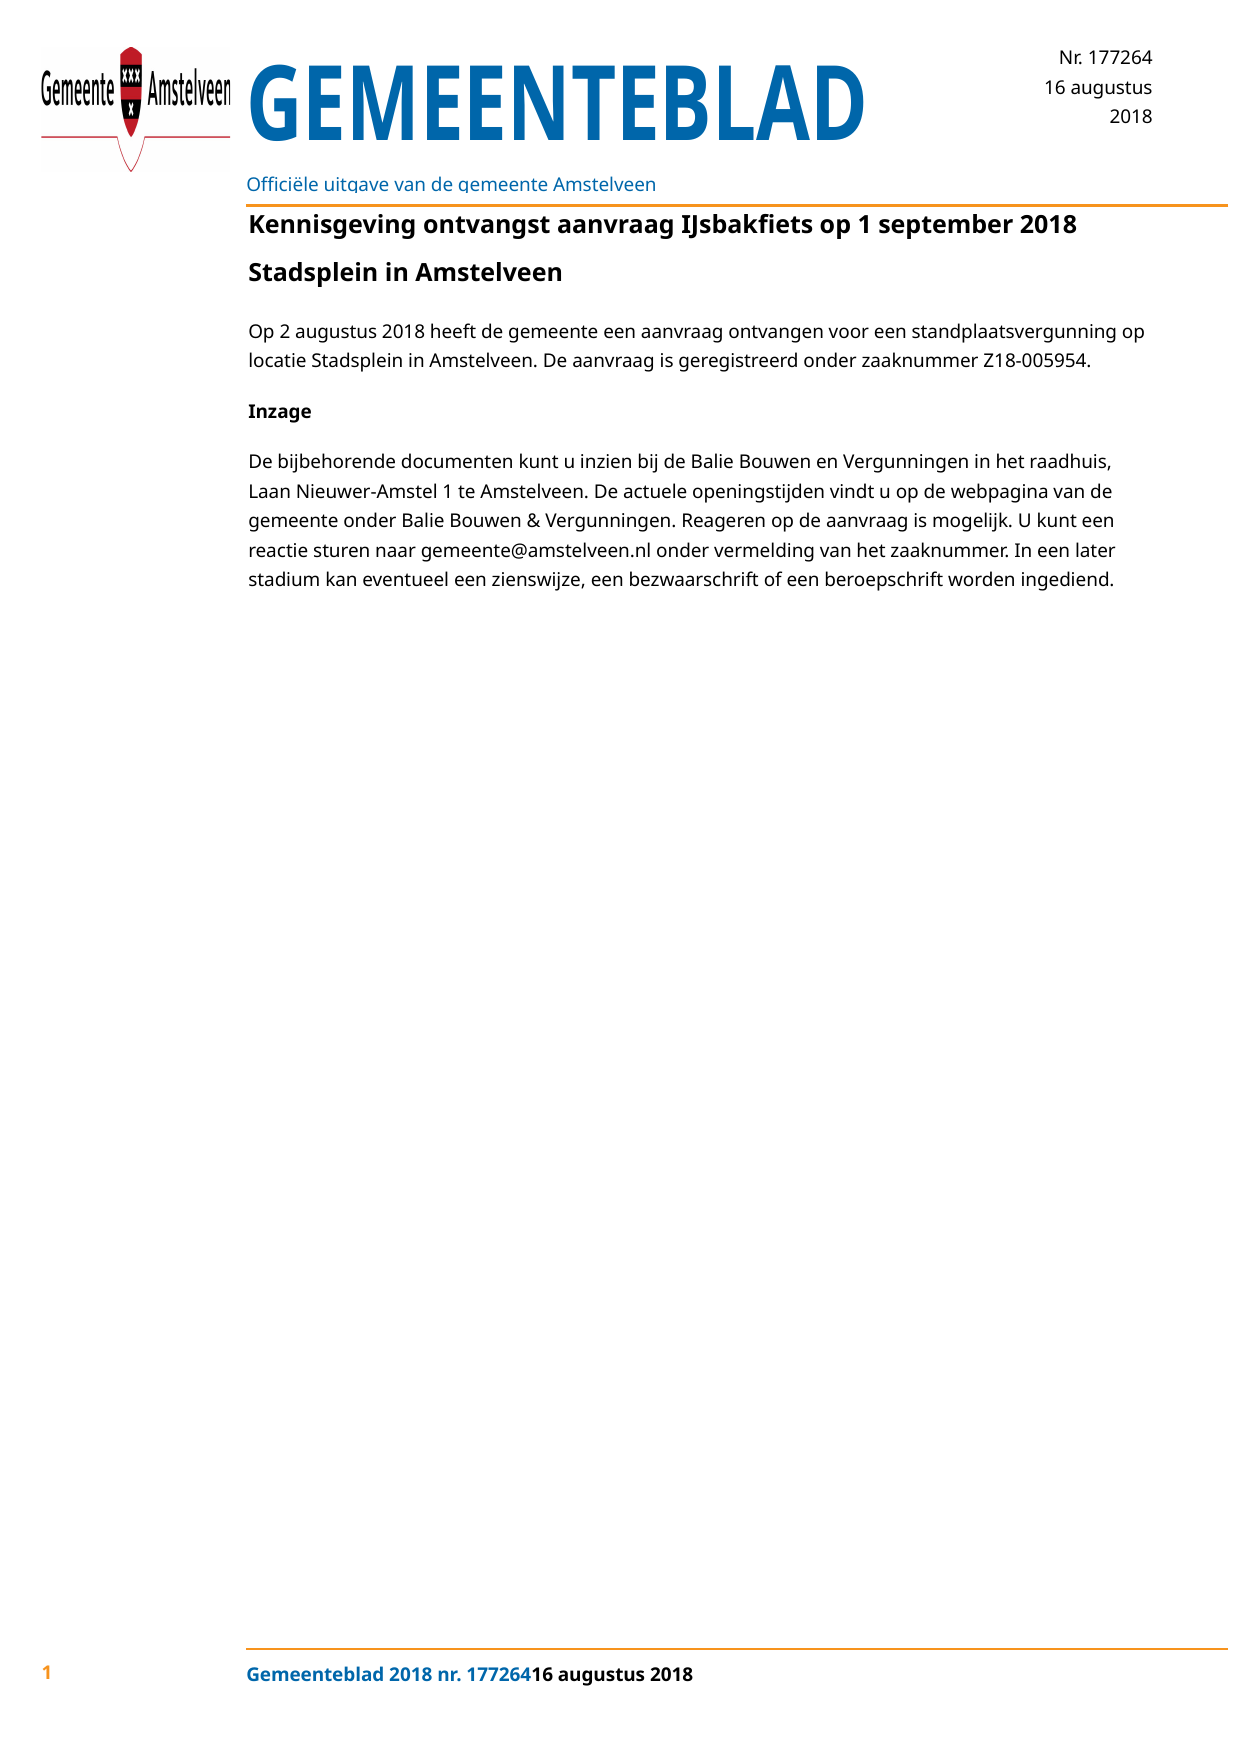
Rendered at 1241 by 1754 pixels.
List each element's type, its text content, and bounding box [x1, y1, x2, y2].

text Inzage [248, 398, 1152, 424]
picture [41, 47, 231, 172]
text Op 2 augustus 2018 heeft de gemeente een aanvraag ontvangen voor een standplaatsvergunning op locatie Stadsplein in Amstelveen. De aanvraag is geregistreerd onder zaaknummer Z18-005954. [248, 318, 1152, 373]
text Kennisgeving ontvangst aanvraag IJsbakfiets op 1 september 2018 Stadsplein in Amstelveen [248, 207, 1152, 288]
text De bijbehorende documenten kunt u inzien bij de Balie Bouwen en Vergunningen in het raadhuis, Laan Nieuwer-Amstel 1 te Amstelveen. De actuele openingstijden vindt u op de webpagina van de gemeente onder Balie Bouwen & Vergunningen. Reageren op de aanvraag is mogelijk. U kunt een reactie sturen naar gemeente@amstelveen.nl onder vermelding van het zaaknummer. In een later stadium kan eventueel een zienswijze, een bezwaarschrift of een beroepschrift worden ingediend. [248, 448, 1152, 592]
